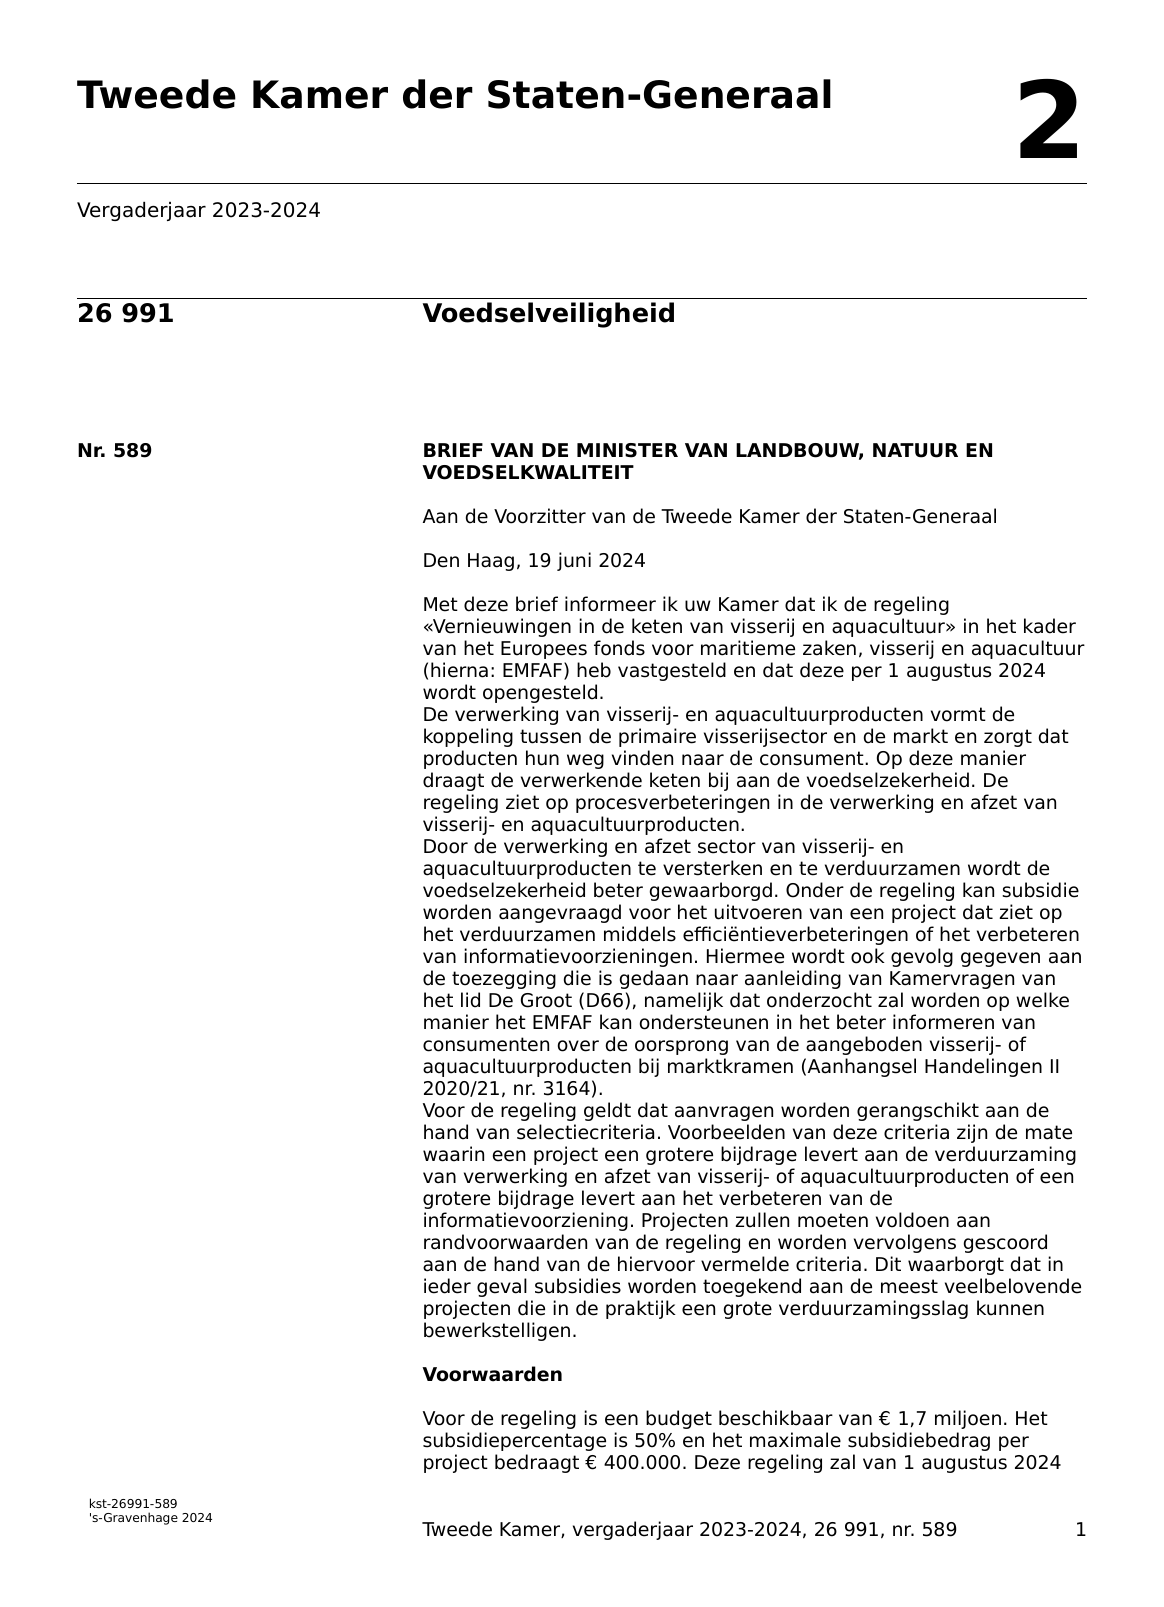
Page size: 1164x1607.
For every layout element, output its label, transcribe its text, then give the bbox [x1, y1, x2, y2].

table_cell Vergaderjaar 2023-2024 [77, 184, 1087, 298]
subtitle Voorwaarden [422, 1364, 1087, 1386]
text Voor de regeling is een budget beschikbaar van € 1,7 miljoen. Het subsidiepercentage is 50% en het maximale subsidiebedrag per project bedraagt € 400.000. Deze regeling zal van 1 augustus 2024 [422, 1408, 1087, 1474]
table_header Tweede Kamer der Staten-Generaal [77, 59, 886, 183]
subtitle Nr. 589 BRIEF VAN DE MINISTER VAN LANDBOUW, NATUUR EN VOEDSELKWALITEIT [77, 440, 1087, 484]
text Met deze brief informeer ik uw Kamer dat ik de regeling «Vernieuwingen in de keten van visserij en aquacultuur» in het kader van het Europees fonds voor maritieme zaken, visserij en aquacultuur (hierna: EMFAF) heb vastgesteld en dat deze per 1 augustus 2024 wordt opengesteld. [422, 594, 1087, 704]
text kst-26991-589 [88, 1497, 323, 1511]
table_header 2 [886, 59, 1087, 183]
subtitle 26 991 Voedselveiligheid [77, 299, 1087, 329]
text 's-Gravenhage 2024 [88, 1511, 323, 1525]
text De verwerking van visserij- en aquacultuurproducten vormt de koppeling tussen de primaire visserijsector en de markt en zorgt dat producten hun weg vinden naar de consument. Op deze manier draagt de verwerkende keten bij aan de voedselzekerheid. De regeling ziet op procesverbeteringen in de verwerking en afzet van visserij- en aquacultuurproducten. [422, 704, 1087, 836]
text Aan de Voorzitter van de Tweede Kamer der Staten-Generaal [422, 506, 1087, 528]
text Voor de regeling geldt dat aanvragen worden gerangschikt aan de hand van selectiecriteria. Voorbeelden van deze criteria zijn de mate waarin een project een grotere bijdrage levert aan de verduurzaming van verwerking en afzet van visserij- of aquacultuurproducten of een grotere bijdrage levert aan het verbeteren van de informatievoorziening. Projecten zullen moeten voldoen aan randvoorwaarden van de regeling en worden vervolgens gescoord aan de hand van de hiervoor vermelde criteria. Dit waarborgt dat in ieder geval subsidies worden toegekend aan de meest veelbelovende projecten die in de praktijk een grote verduurzamingsslag kunnen bewerkstelligen. [422, 1100, 1087, 1341]
text Door de verwerking en afzet sector van visserij- en aquacultuurproducten te versterken en te verduurzamen wordt de voedselzekerheid beter gewaarborgd. Onder de regeling kan subsidie worden aangevraagd voor het uitvoeren van een project dat ziet op het verduurzamen middels efficiëntieverbeteringen of het verbeteren van informatievoorzieningen. Hiermee wordt ook gevolg gegeven aan de toezegging die is gedaan naar aanleiding van Kamervragen van het lid De Groot (D66), namelijk dat onderzocht zal worden op welke manier het EMFAF kan ondersteunen in het beter informeren van consumenten over de oorsprong van de aangeboden visserij- of aquacultuurproducten bij marktkramen (Aanhangsel Handelingen II 2020/21, nr. 3164). [422, 836, 1087, 1100]
text Den Haag, 19 juni 2024 [422, 550, 1087, 572]
